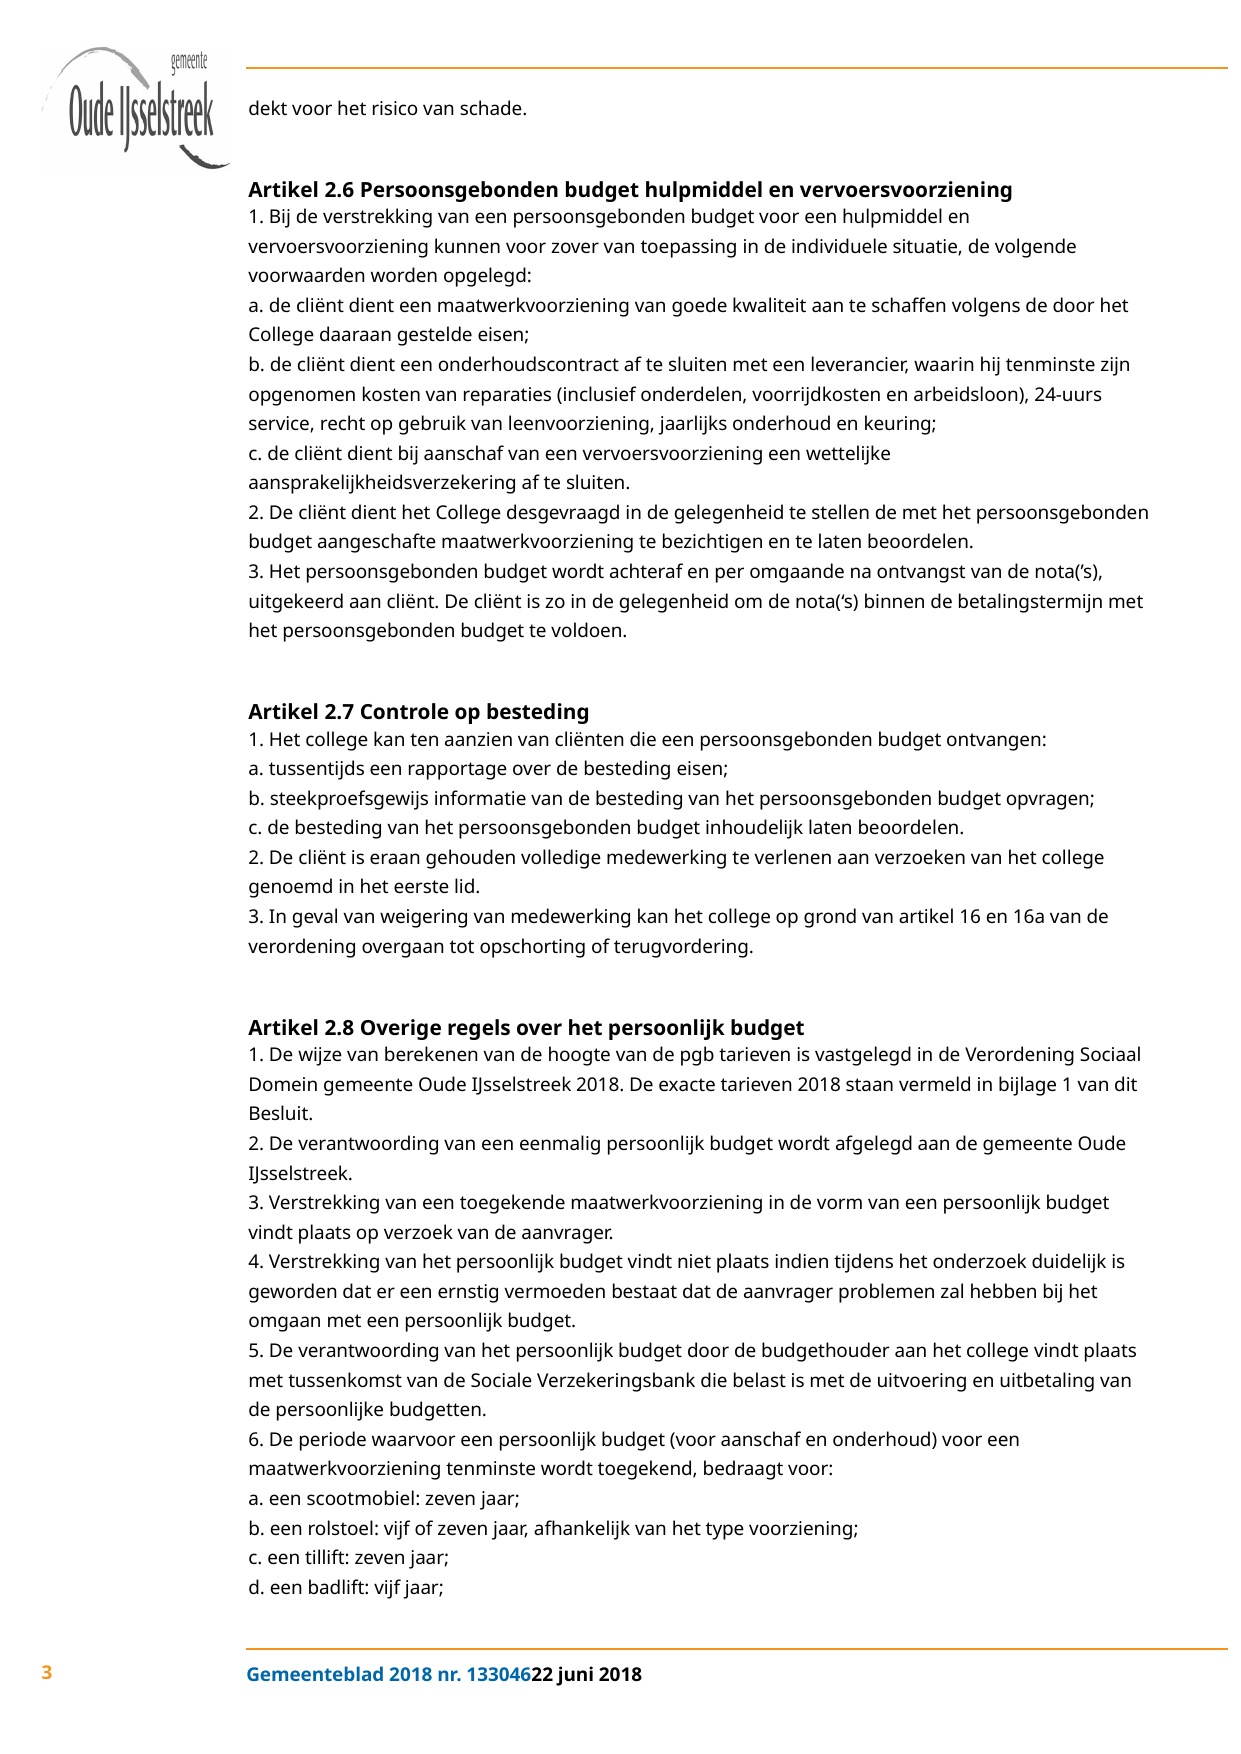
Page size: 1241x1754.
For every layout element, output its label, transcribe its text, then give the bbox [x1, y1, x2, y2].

text b. een rolstoel: vijf of zeven jaar, afhankelijk van het type voorziening; [248, 1515, 1152, 1540]
text c. de besteding van het persoonsgebonden budget inhoudelijk laten beoordelen. [248, 814, 1152, 840]
text 2. De verantwoording van een eenmalig persoonlijk budget wordt afgelegd aan de gemeente Oude IJsselstreek. [248, 1130, 1152, 1185]
picture [41, 47, 231, 172]
text 1. Bij de verstrekking van een persoonsgebonden budget voor een hulpmiddel en vervoersvoorziening kunnen voor zover van toepassing in de individuele situatie, de volgende voorwaarden worden opgelegd: [248, 203, 1152, 288]
text a. de cliënt dient een maatwerkvoorziening van goede kwaliteit aan te schaffen volgens de door het College daaraan gestelde eisen; [248, 292, 1152, 347]
text 3. Verstrekking van een toegekende maatwerkvoorziening in de vorm van een persoonlijk budget vindt plaats op verzoek van de aanvrager. [248, 1189, 1152, 1244]
text a. tussentijds een rapportage over de besteding eisen; [248, 755, 1152, 781]
text 3. Het persoonsgebonden budget wordt achteraf en per omgaande na ontvangst van de nota(’s), uitgekeerd aan cliënt. De cliënt is zo in de gelegenheid om de nota(‘s) binnen de betalingstermijn met het persoonsgebonden budget te voldoen. [248, 558, 1152, 643]
text Artikel 2.7 Controle op besteding [248, 697, 1152, 726]
text 1. De wijze van berekenen van de hoogte van de pgb tarieven is vastgelegd in de Verordening Sociaal Domein gemeente Oude IJsselstreek 2018. De exacte tarieven 2018 staan vermeld in bijlage 1 van dit Besluit. [248, 1041, 1152, 1126]
text 5. De verantwoording van het persoonlijk budget door de budgethouder aan het college vindt plaats met tussenkomst van de Sociale Verzekeringsbank die belast is met de uitvoering en uitbetaling van de persoonlijke budgetten. [248, 1337, 1152, 1422]
text Artikel 2.8 Overige regels over het persoonlijk budget [248, 1013, 1152, 1041]
text b. steekproefsgewijs informatie van de besteding van het persoonsgebonden budget opvragen; [248, 785, 1152, 811]
text 6. De periode waarvoor een persoonlijk budget (voor aanschaf en onderhoud) voor een maatwerkvoorziening tenminste wordt toegekend, bedraagt voor: [248, 1426, 1152, 1481]
text 2. De cliënt dient het College desgevraagd in de gelegenheid te stellen de met het persoonsgebonden budget aangeschafte maatwerkvoorziening te bezichtigen en te laten beoordelen. [248, 499, 1152, 554]
text b. de cliënt dient een onderhoudscontract af te sluiten met een leverancier, waarin hij tenminste zijn opgenomen kosten van reparaties (inclusief onderdelen, voorrijdkosten en arbeidsloon), 24-uurs service, recht op gebruik van leenvoorziening, jaarlijks onderhoud en keuring; [248, 351, 1152, 436]
text dekt voor het risico van schade. [248, 95, 1152, 121]
text c. de cliënt dient bij aanschaf van een vervoersvoorziening een wettelijke aansprakelijkheidsverzekering af te sluiten. [248, 440, 1152, 495]
text d. een badlift: vijf jaar; [248, 1574, 1152, 1599]
text 3. In geval van weigering van medewerking kan het college op grond van artikel 16 en 16a van de verordening overgaan tot opschorting of terugvordering. [248, 903, 1152, 959]
text 2. De cliënt is eraan gehouden volledige medewerking te verlenen aan verzoeken van het college genoemd in het eerste lid. [248, 844, 1152, 899]
text a. een scootmobiel: zeven jaar; [248, 1485, 1152, 1511]
text 1. Het college kan ten aanzien van cliënten die een persoonsgebonden budget ontvangen: [248, 726, 1152, 752]
text c. een tillift: zeven jaar; [248, 1544, 1152, 1570]
text 4. Verstrekking van het persoonlijk budget vindt niet plaats indien tijdens het onderzoek duidelijk is geworden dat er een ernstig vermoeden bestaat dat de aanvrager problemen zal hebben bij het omgaan met een persoonlijk budget. [248, 1248, 1152, 1333]
text Artikel 2.6 Persoonsgebonden budget hulpmiddel en vervoersvoorziening [248, 175, 1152, 203]
